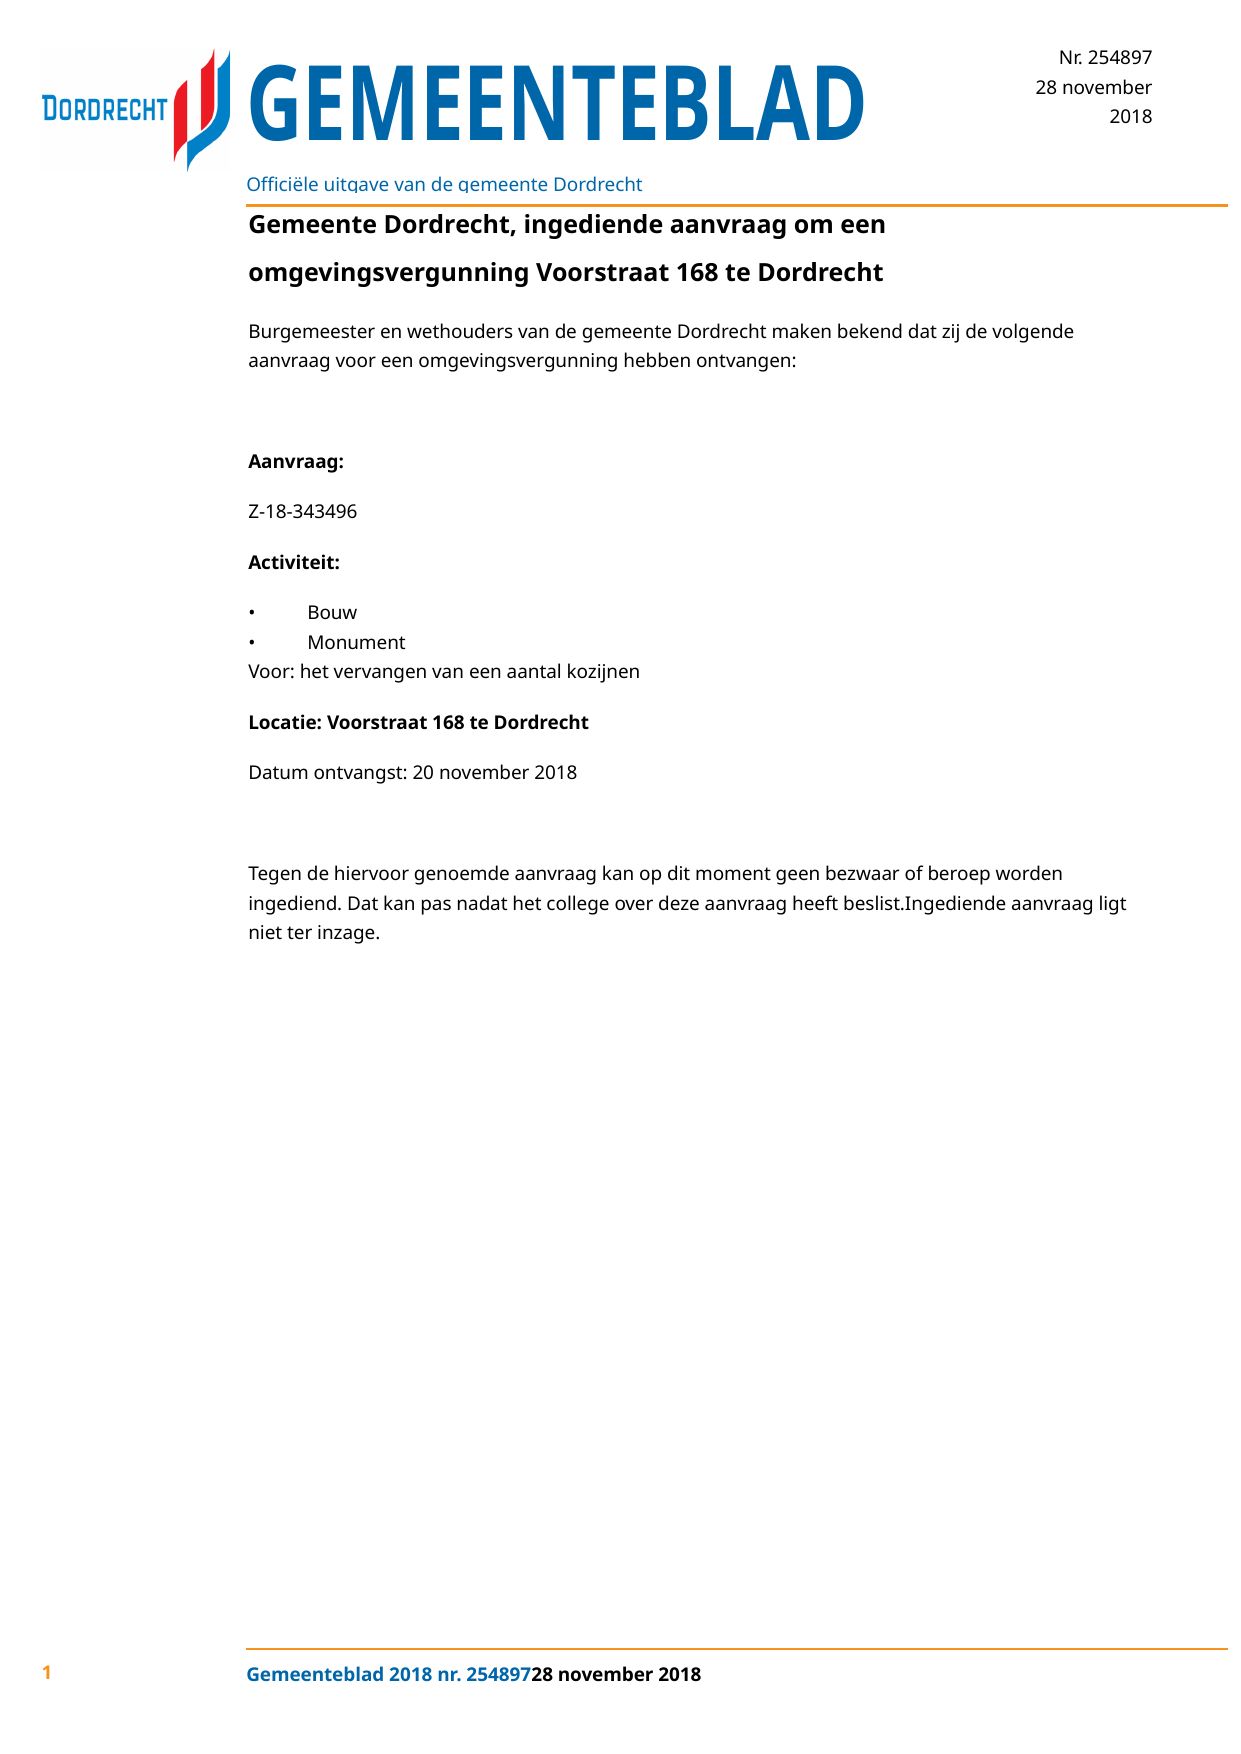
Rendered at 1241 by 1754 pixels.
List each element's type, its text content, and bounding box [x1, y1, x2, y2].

text Activiteit: [248, 549, 1152, 575]
text Voor: het vervangen van een aantal kozijnen [248, 659, 1152, 684]
list Bouw [248, 599, 1152, 625]
text Locatie: Voorstraat 168 te Dordrecht [248, 709, 1152, 735]
text Burgemeester en wethouders van de gemeente Dordrecht maken bekend dat zij de volgende aanvraag voor een omgevingsvergunning hebben ontvangen: [248, 318, 1152, 373]
list Monument [248, 629, 1152, 655]
text Datum ontvangst: 20 november 2018 [248, 759, 1152, 785]
text Tegen de hiervoor genoemde aanvraag kan op dit moment geen bezwaar of beroep worden ingediend. Dat kan pas nadat het college over deze aanvraag heeft beslist.Ingediende aanvraag ligt niet ter inzage. [248, 860, 1152, 945]
text Aanvraag: [248, 448, 1152, 474]
picture [41, 47, 231, 172]
text Z-18-343496 [248, 499, 1152, 524]
text Gemeente Dordrecht, ingediende aanvraag om een omgevingsvergunning Voorstraat 168 te Dordrecht [248, 207, 1152, 288]
